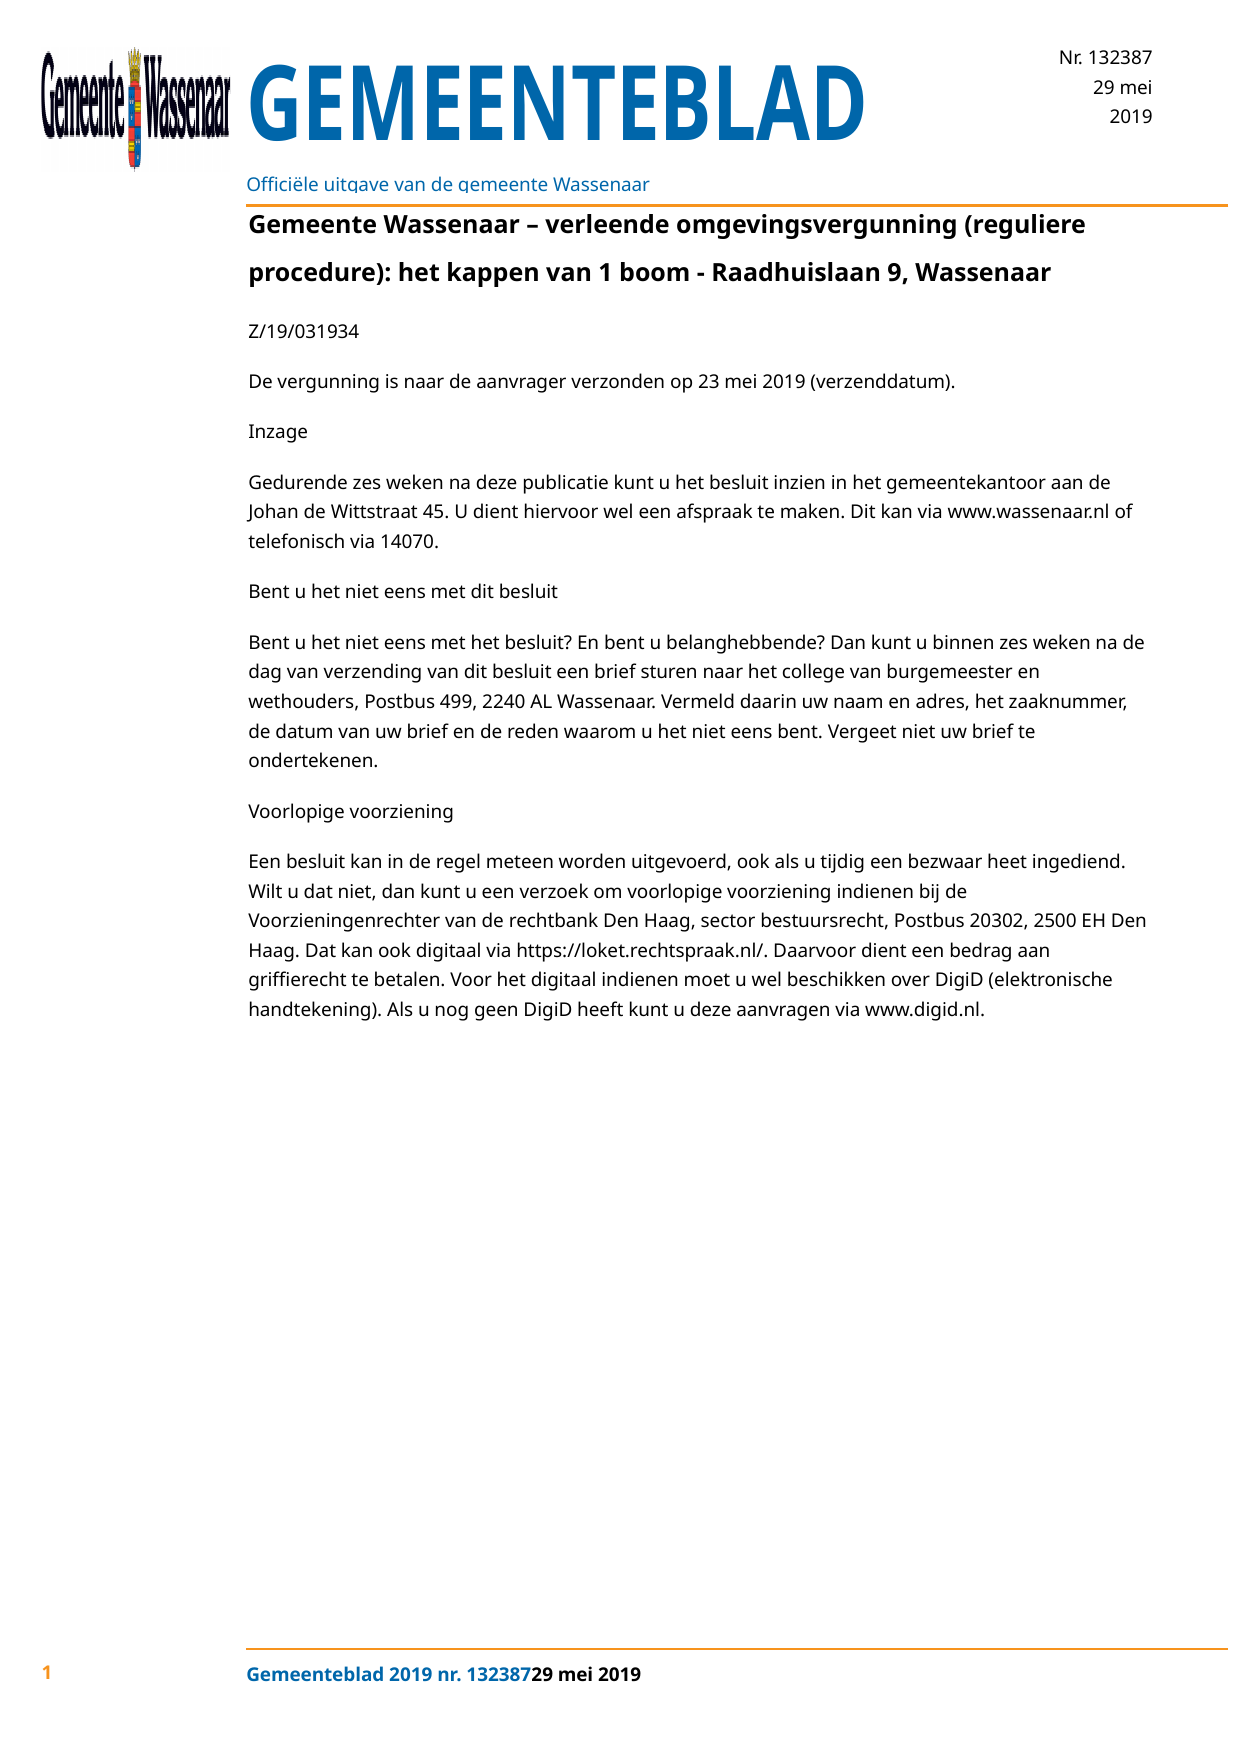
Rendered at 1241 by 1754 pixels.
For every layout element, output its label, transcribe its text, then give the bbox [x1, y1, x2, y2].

text Bent u het niet eens met dit besluit [248, 579, 1152, 604]
text Gedurende zes weken na deze publicatie kunt u het besluit inzien in het gemeentekantoor aan de Johan de Wittstraat 45. U dient hiervoor wel een afspraak te maken. Dit kan via www.wassenaar.nl of telefonisch via 14070. [248, 469, 1152, 554]
text Bent u het niet eens met het besluit? En bent u belanghebbende? Dan kunt u binnen zes weken na de dag van verzending van dit besluit een brief sturen naar het college van burgemeester en wethouders, Postbus 499, 2240 AL Wassenaar. Vermeld daarin uw naam en adres, het zaaknummer, de datum van uw brief en de reden waarom u het niet eens bent. Vergeet niet uw brief te ondertekenen. [248, 629, 1152, 773]
text Gemeente Wassenaar – verleende omgevingsvergunning (reguliere procedure): het kappen van 1 boom - Raadhuislaan 9, Wassenaar [248, 207, 1152, 288]
text Een besluit kan in de regel meteen worden uitgevoerd, ook als u tijdig een bezwaar heet ingediend. Wilt u dat niet, dan kunt u een verzoek om voorlopige voorziening indienen bij de Voorzieningenrechter van de rechtbank Den Haag, sector bestuursrecht, Postbus 20302, 2500 EH Den Haag. Dat kan ook digitaal via https://loket.rechtspraak.nl/. Daarvoor dient een bedrag aan griffierecht te betalen. Voor het digitaal indienen moet u wel beschikken over DigiD (elektronische handtekening). Als u nog geen DigiD heeft kunt u deze aanvragen via www.digid.nl. [248, 848, 1152, 1022]
text Inzage [248, 419, 1152, 444]
text Z/19/031934 [248, 318, 1152, 344]
text Voorlopige voorziening [248, 798, 1152, 824]
text De vergunning is naar de aanvrager verzonden op 23 mei 2019 (verzenddatum). [248, 368, 1152, 394]
picture [41, 47, 231, 172]
